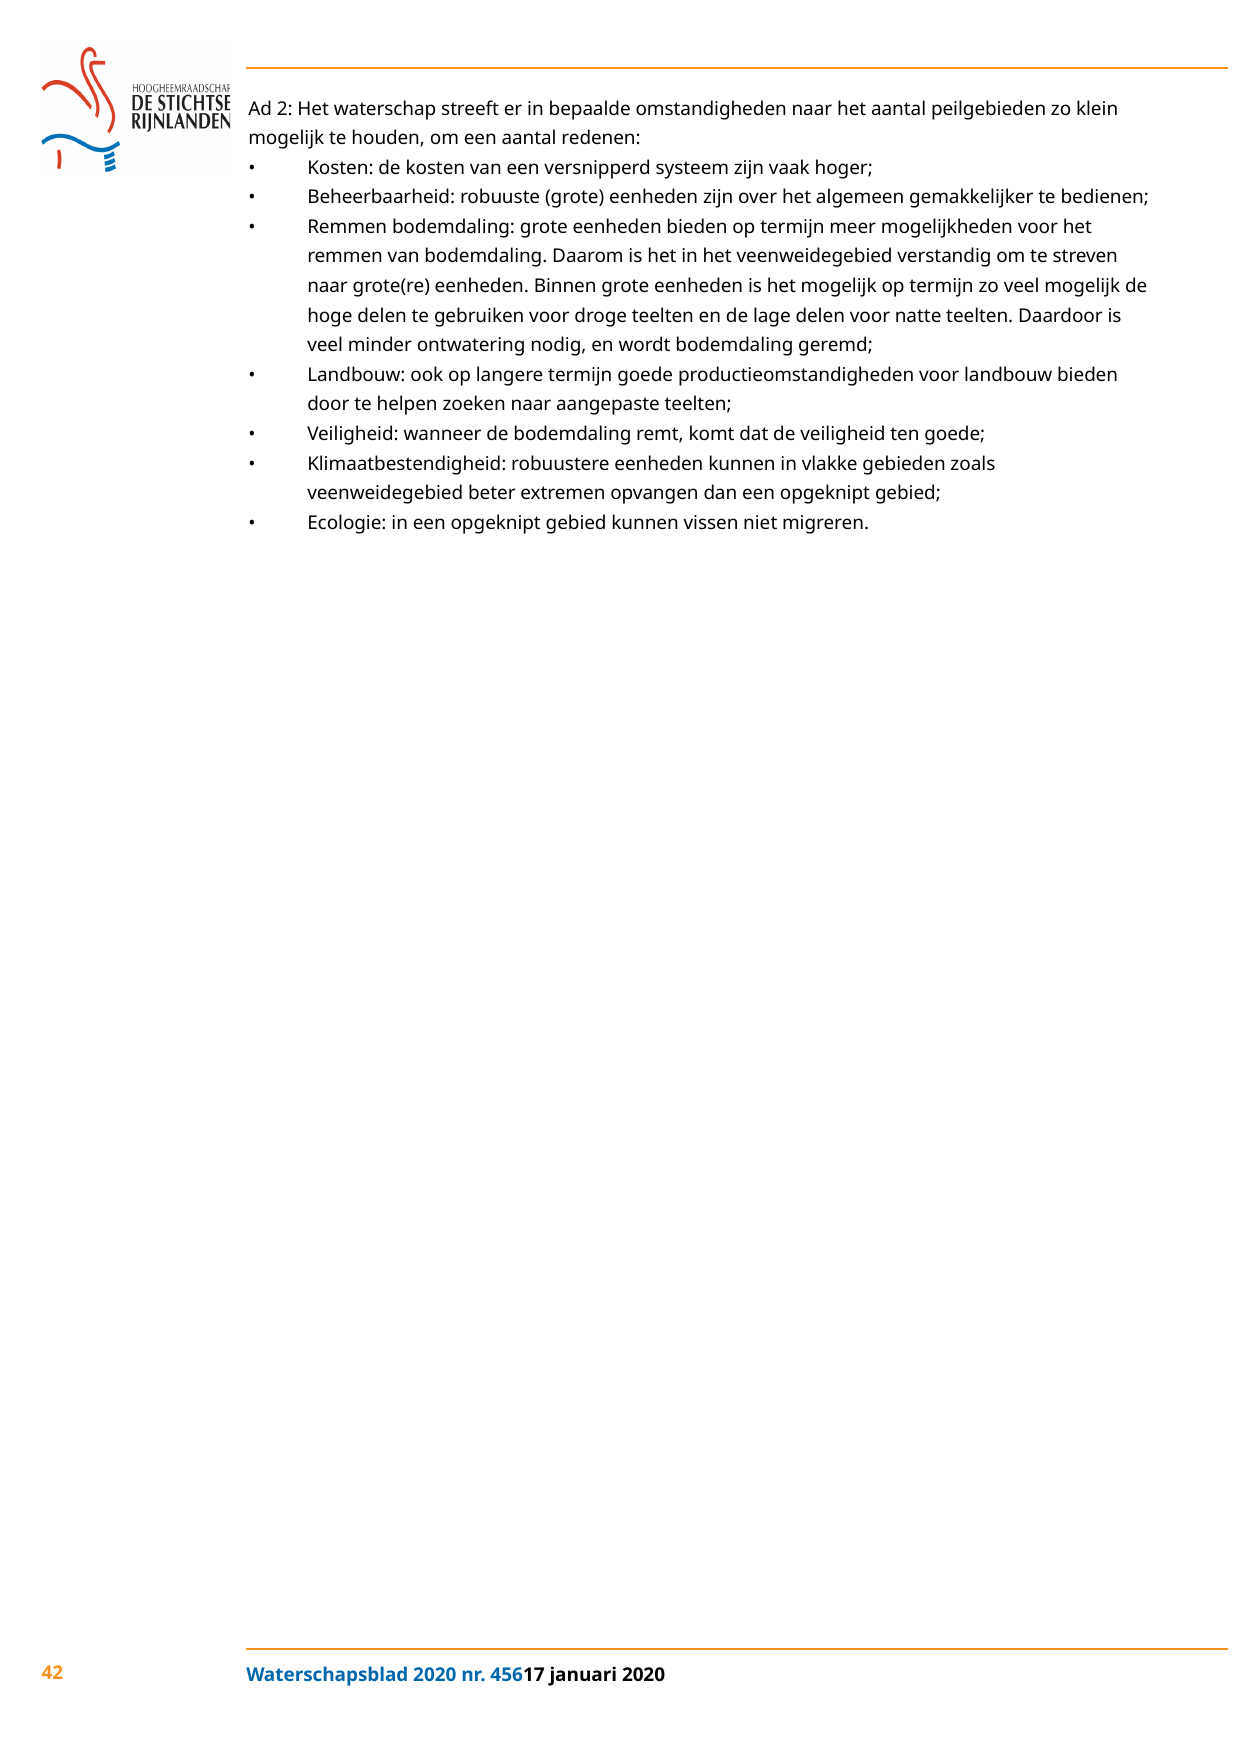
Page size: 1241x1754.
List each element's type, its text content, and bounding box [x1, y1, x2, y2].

list Remmen bodemdaling: grote eenheden bieden op termijn meer mogelijkheden voor het remmen van bodemdaling. Daarom is het in het veenweidegebied verstandig om te streven naar grote(re) eenheden. Binnen grote eenheden is het mogelijk op termijn zo veel mogelijk de hoge delen te gebruiken voor droge teelten en de lage delen voor natte teelten. Daardoor is veel minder ontwatering nodig, en wordt bodemdaling geremd; [248, 213, 1152, 357]
list Beheerbaarheid: robuuste (grote) eenheden zijn over het algemeen gemakkelijker te bedienen; [248, 183, 1152, 209]
list Landbouw: ook op langere termijn goede productieomstandigheden voor landbouw bieden door te helpen zoeken naar aangepaste teelten; [248, 361, 1152, 416]
text Ad 2: Het waterschap streeft er in bepaalde omstandigheden naar het aantal peilgebieden zo klein mogelijk te houden, om een aantal redenen: [248, 95, 1152, 150]
picture [41, 47, 231, 172]
list Klimaatbestendigheid: robuustere eenheden kunnen in vlakke gebieden zoals veenweidegebied beter extremen opvangen dan een opgeknipt gebied; [248, 450, 1152, 505]
list Veiligheid: wanneer de bodemdaling remt, komt dat de veiligheid ten goede; [248, 420, 1152, 446]
list Ecologie: in een opgeknipt gebied kunnen vissen niet migreren. [248, 509, 1152, 535]
list Kosten: de kosten van een versnipperd systeem zijn vaak hoger; [248, 154, 1152, 180]
